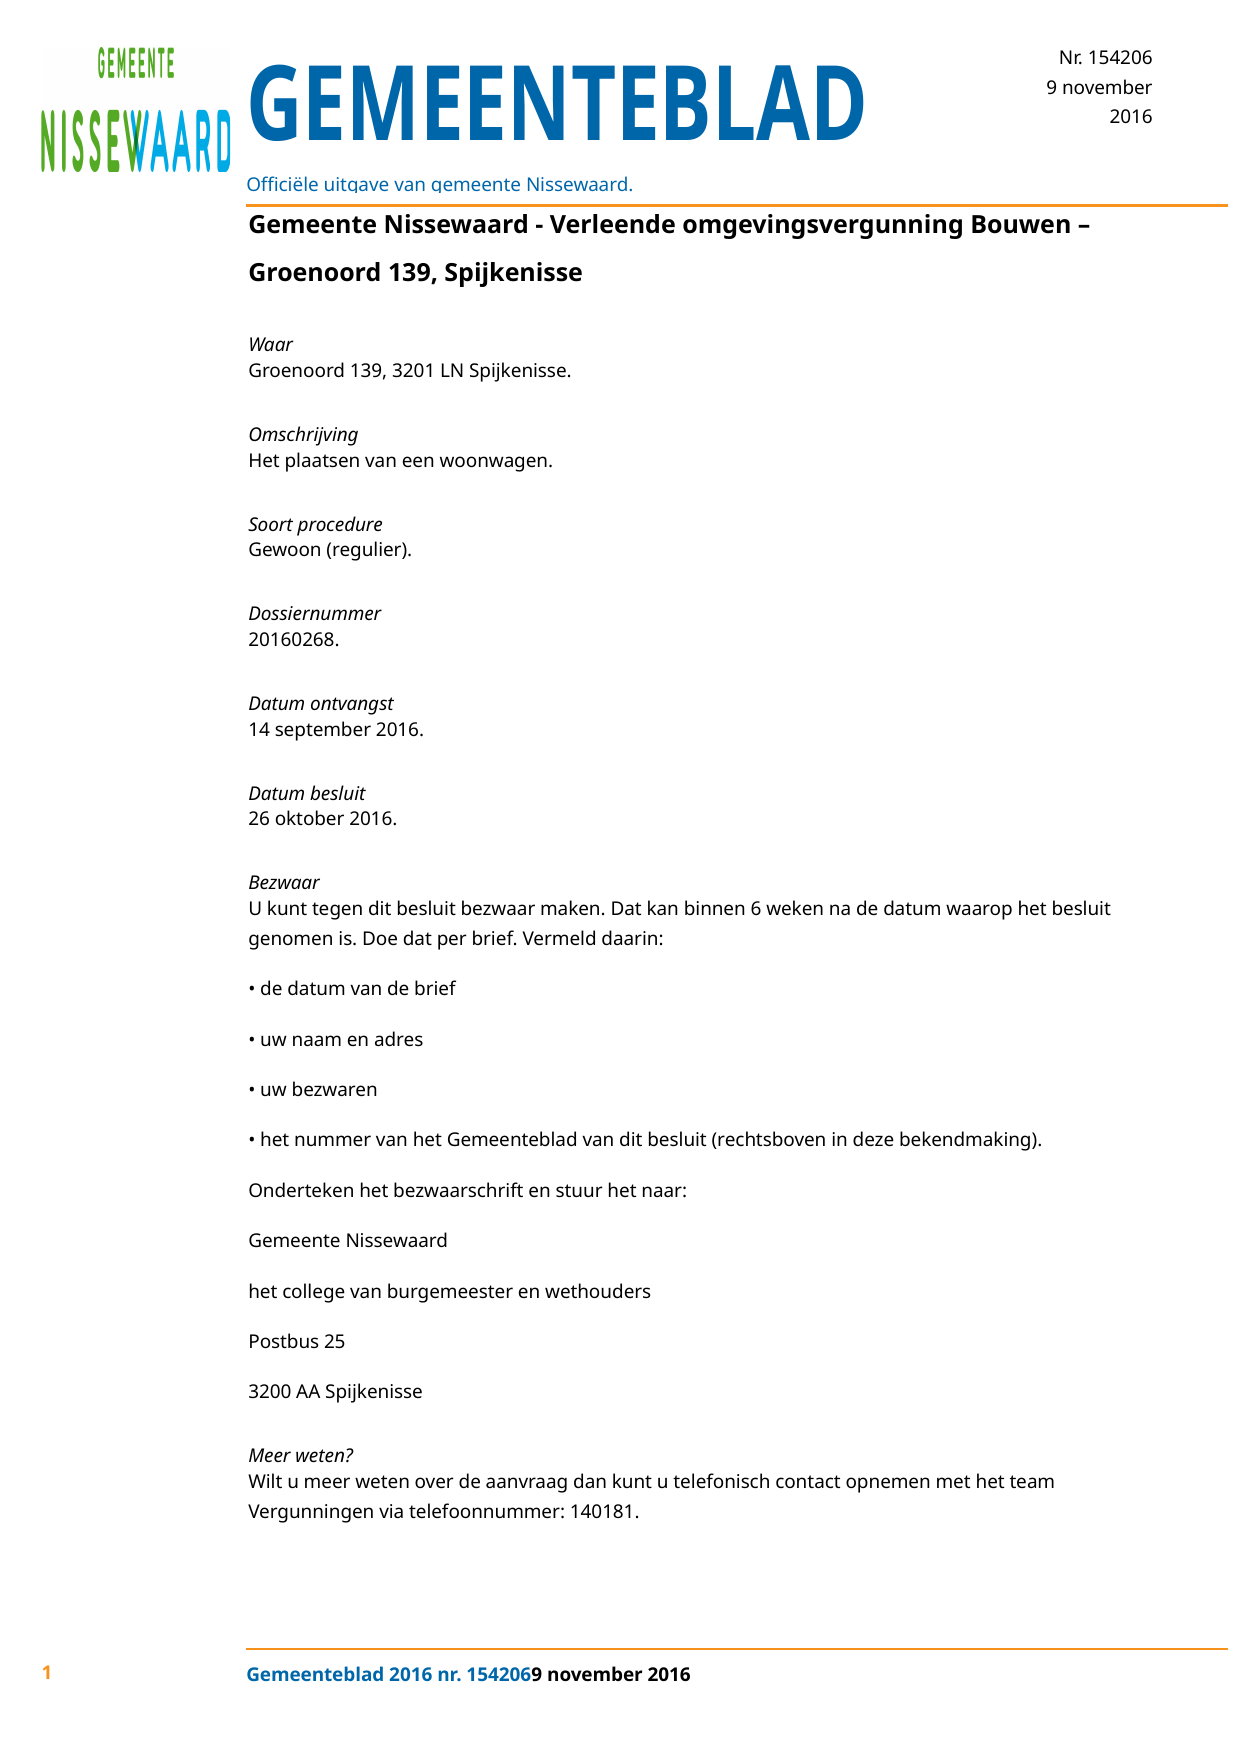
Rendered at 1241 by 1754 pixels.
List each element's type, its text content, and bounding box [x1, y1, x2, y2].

text • de datum van de brief [248, 975, 1152, 1001]
text Gemeente Nissewaard [248, 1227, 1152, 1253]
text Onderteken het bezwaarschrift en stuur het naar: [248, 1177, 1152, 1203]
picture [41, 47, 231, 172]
text Groenoord 139, 3201 LN Spijkenisse. [248, 357, 1152, 383]
text Datum ontvangst [248, 690, 1152, 716]
picture [200, 151, 206, 172]
text Meer weten? [248, 1443, 1152, 1468]
text Soort procedure [248, 511, 1152, 537]
text Wilt u meer weten over de aanvraag dan kunt u telefonisch contact opnemen met het team Vergunningen via telefoonnummer: 140181. [248, 1468, 1152, 1524]
text Gewoon (regulier). [248, 537, 1152, 562]
text 14 september 2016. [248, 716, 1152, 742]
text Waar [248, 331, 1152, 357]
picture [176, 157, 187, 172]
picture [222, 122, 227, 160]
text Het plaatsen van een woonwagen. [248, 447, 1152, 473]
text het college van burgemeester en wethouders [248, 1278, 1152, 1303]
text Gemeente Nissewaard - Verleende omgevingsvergunning Bouwen – Groenoord 139, Spijkenisse [248, 207, 1152, 288]
picture [201, 122, 206, 138]
text Bezwaar [248, 869, 1152, 895]
text 20160268. [248, 626, 1152, 652]
text Postbus 25 [248, 1328, 1152, 1354]
text • het nummer van het Gemeenteblad van dit besluit (rechtsboven in deze bekendmaking). [248, 1127, 1152, 1152]
text • uw naam en adres [248, 1026, 1152, 1051]
picture [154, 157, 165, 172]
text Omschrijving [248, 421, 1152, 447]
text U kunt tegen dit besluit bezwaar maken. Dat kan binnen 6 weken na de datum waarop het besluit genomen is. Doe dat per brief. Vermeld daarin: [248, 895, 1152, 951]
text Dossiernummer [248, 601, 1152, 626]
text Datum besluit [248, 780, 1152, 806]
text 3200 AA Spijkenisse [248, 1379, 1152, 1404]
text 26 oktober 2016. [248, 806, 1152, 831]
text • uw bezwaren [248, 1076, 1152, 1102]
